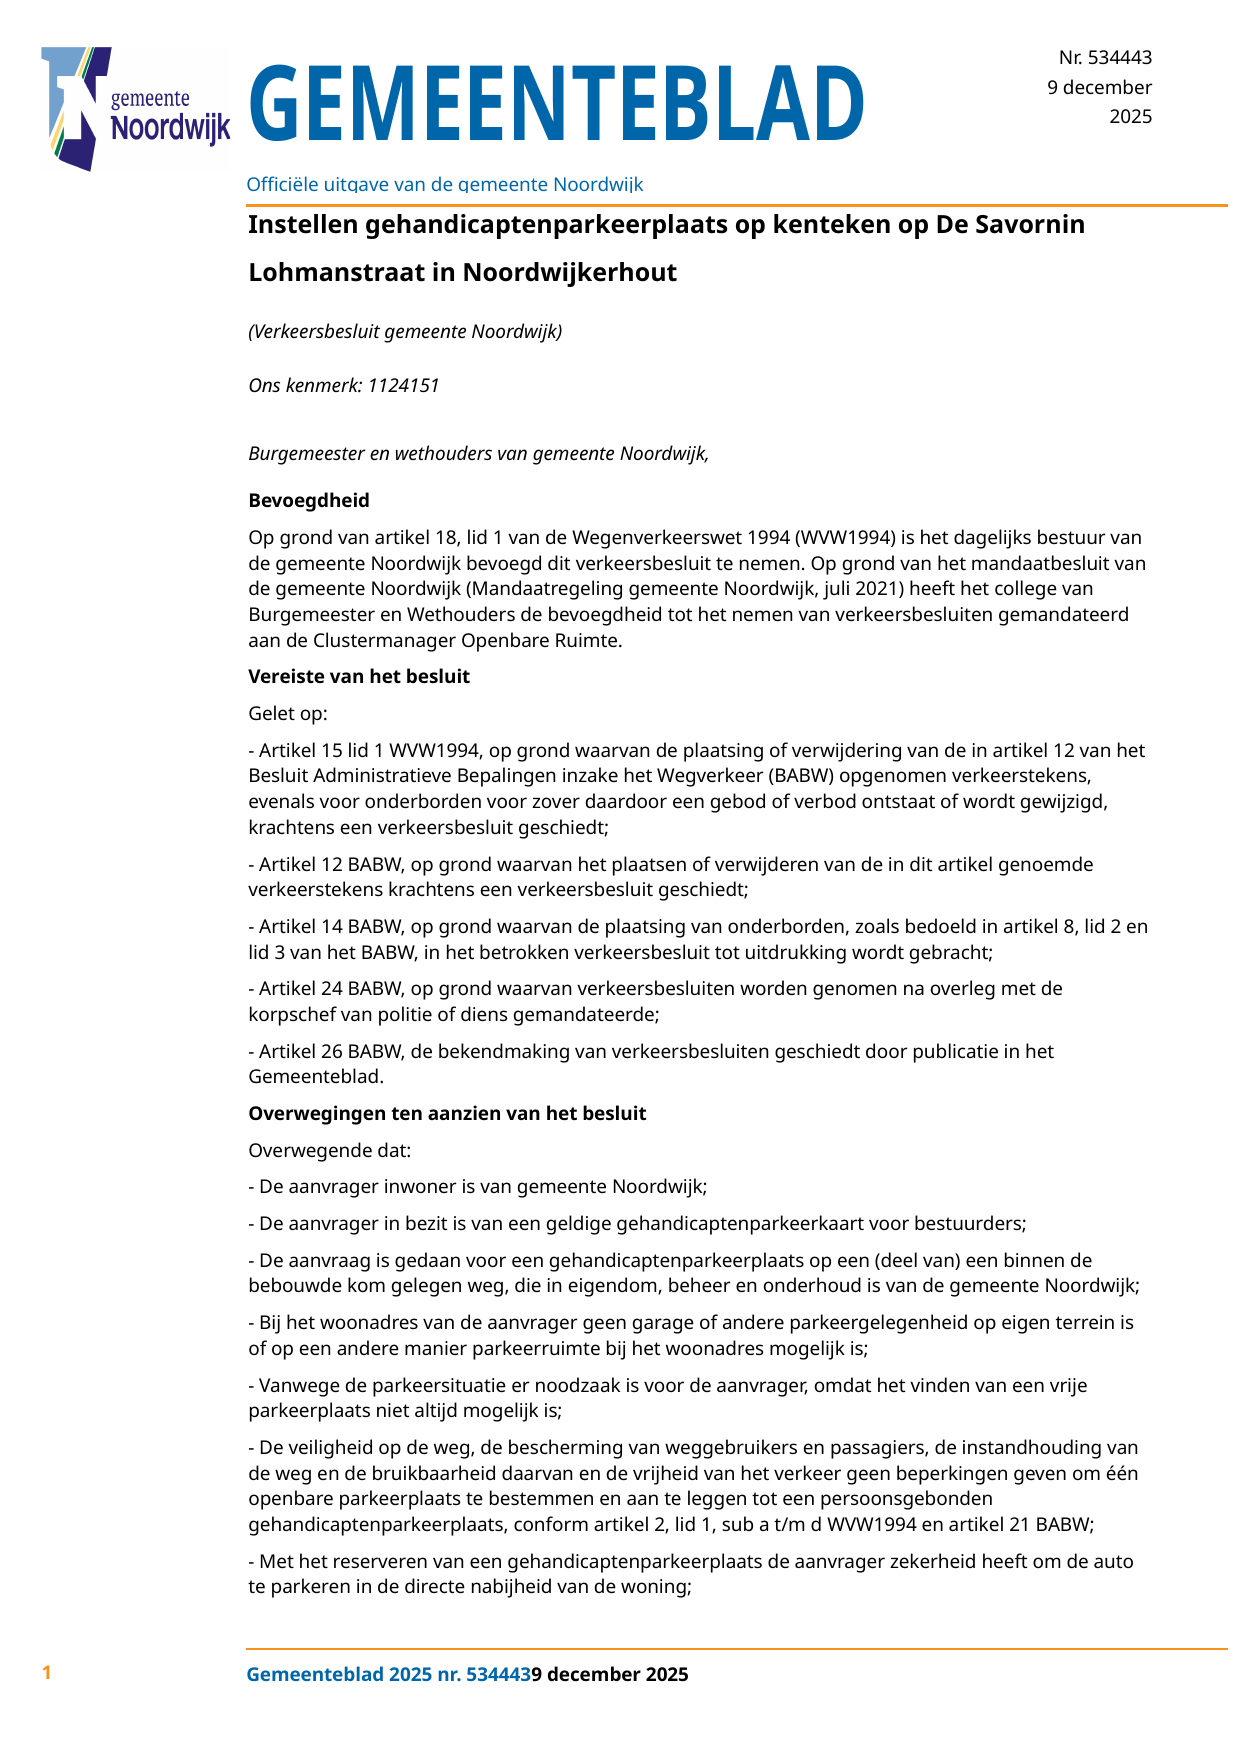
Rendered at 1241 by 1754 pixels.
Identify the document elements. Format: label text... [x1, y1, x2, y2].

text Overwegingen ten aanzien van het besluit [248, 1100, 1152, 1126]
text Burgemeester en wethouders van gemeente Noordwijk, [248, 440, 1152, 465]
text - De aanvrager inwoner is van gemeente Noordwijk; [248, 1174, 1152, 1199]
text - Artikel 24 BABW, op grond waarvan verkeersbesluiten worden genomen na overleg met de korpschef van politie of diens gemandateerde; [248, 976, 1152, 1027]
text - De aanvrager in bezit is van een geldige gehandicaptenparkeerkaart voor bestuurders; [248, 1210, 1152, 1236]
text Vereiste van het besluit [248, 663, 1152, 689]
text Ons kenmerk: 1124151 [248, 372, 1152, 398]
picture [41, 47, 231, 172]
text - Artikel 12 BABW, op grond waarvan het plaatsen of verwijderen van de in dit artikel genoemde verkeerstekens krachtens een verkeersbesluit geschiedt; [248, 851, 1152, 902]
text - Bij het woonadres van de aanvrager geen garage of andere parkeergelegenheid op eigen terrein is of op een andere manier parkeerruimte bij het woonadres mogelijk is; [248, 1309, 1152, 1361]
text (Verkeersbesluit gemeente Noordwijk) [248, 318, 1152, 344]
text - De aanvraag is gedaan voor een gehandicaptenparkeerplaats op een (deel van) een binnen de bebouwde kom gelegen weg, die in eigendom, beheer en onderhoud is van de gemeente Noordwijk; [248, 1247, 1152, 1298]
text Overwegende dat: [248, 1137, 1152, 1163]
text - De veiligheid op de weg, de bescherming van weggebruikers en passagiers, de instandhouding van de weg en de bruikbaarheid daarvan en de vrijheid van het verkeer geen beperkingen geven om één openbare parkeerplaats te bestemmen en aan te leggen tot een persoonsgebonden gehandicaptenparkeerplaats, conform artikel 2, lid 1, sub a t/m d WVW1994 en artikel 21 BABW; [248, 1434, 1152, 1537]
text Op grond van artikel 18, lid 1 van de Wegenverkeerswet 1994 (WVW1994) is het dagelijks bestuur van de gemeente Noordwijk bevoegd dit verkeersbesluit te nemen. Op grond van het mandaatbesluit van de gemeente Noordwijk (Mandaatregeling gemeente Noordwijk, juli 2021) heeft het college van Burgemeester en Wethouders de bevoegdheid tot het nemen van verkeersbesluiten gemandateerd aan de Clustermanager Openbare Ruimte. [248, 524, 1152, 653]
text - Artikel 26 BABW, de bekendmaking van verkeersbesluiten geschiedt door publicatie in het Gemeenteblad. [248, 1038, 1152, 1089]
text - Artikel 14 BABW, op grond waarvan de plaatsing van onderborden, zoals bedoeld in artikel 8, lid 2 en lid 3 van het BABW, in het betrokken verkeersbesluit tot uitdrukking wordt gebracht; [248, 913, 1152, 964]
text Instellen gehandicaptenparkeerplaats op kenteken op De Savornin Lohmanstraat in Noordwijkerhout [248, 207, 1152, 288]
text Bevoegdheid [248, 487, 1152, 513]
text Gelet op: [248, 700, 1152, 726]
text - Artikel 15 lid 1 WVW1994, op grond waarvan de plaatsing of verwijdering van de in artikel 12 van het Besluit Administratieve Bepalingen inzake het Wegverkeer (BABW) opgenomen verkeerstekens, evenals voor onderborden voor zover daardoor een gebod of verbod ontstaat of wordt gewijzigd, krachtens een verkeersbesluit geschiedt; [248, 737, 1152, 840]
text - Met het reserveren van een gehandicaptenparkeerplaats de aanvrager zekerheid heeft om de auto te parkeren in de directe nabijheid van de woning; [248, 1548, 1152, 1599]
text - Vanwege de parkeersituatie er noodzaak is voor de aanvrager, omdat het vinden van een vrije parkeerplaats niet altijd mogelijk is; [248, 1372, 1152, 1423]
